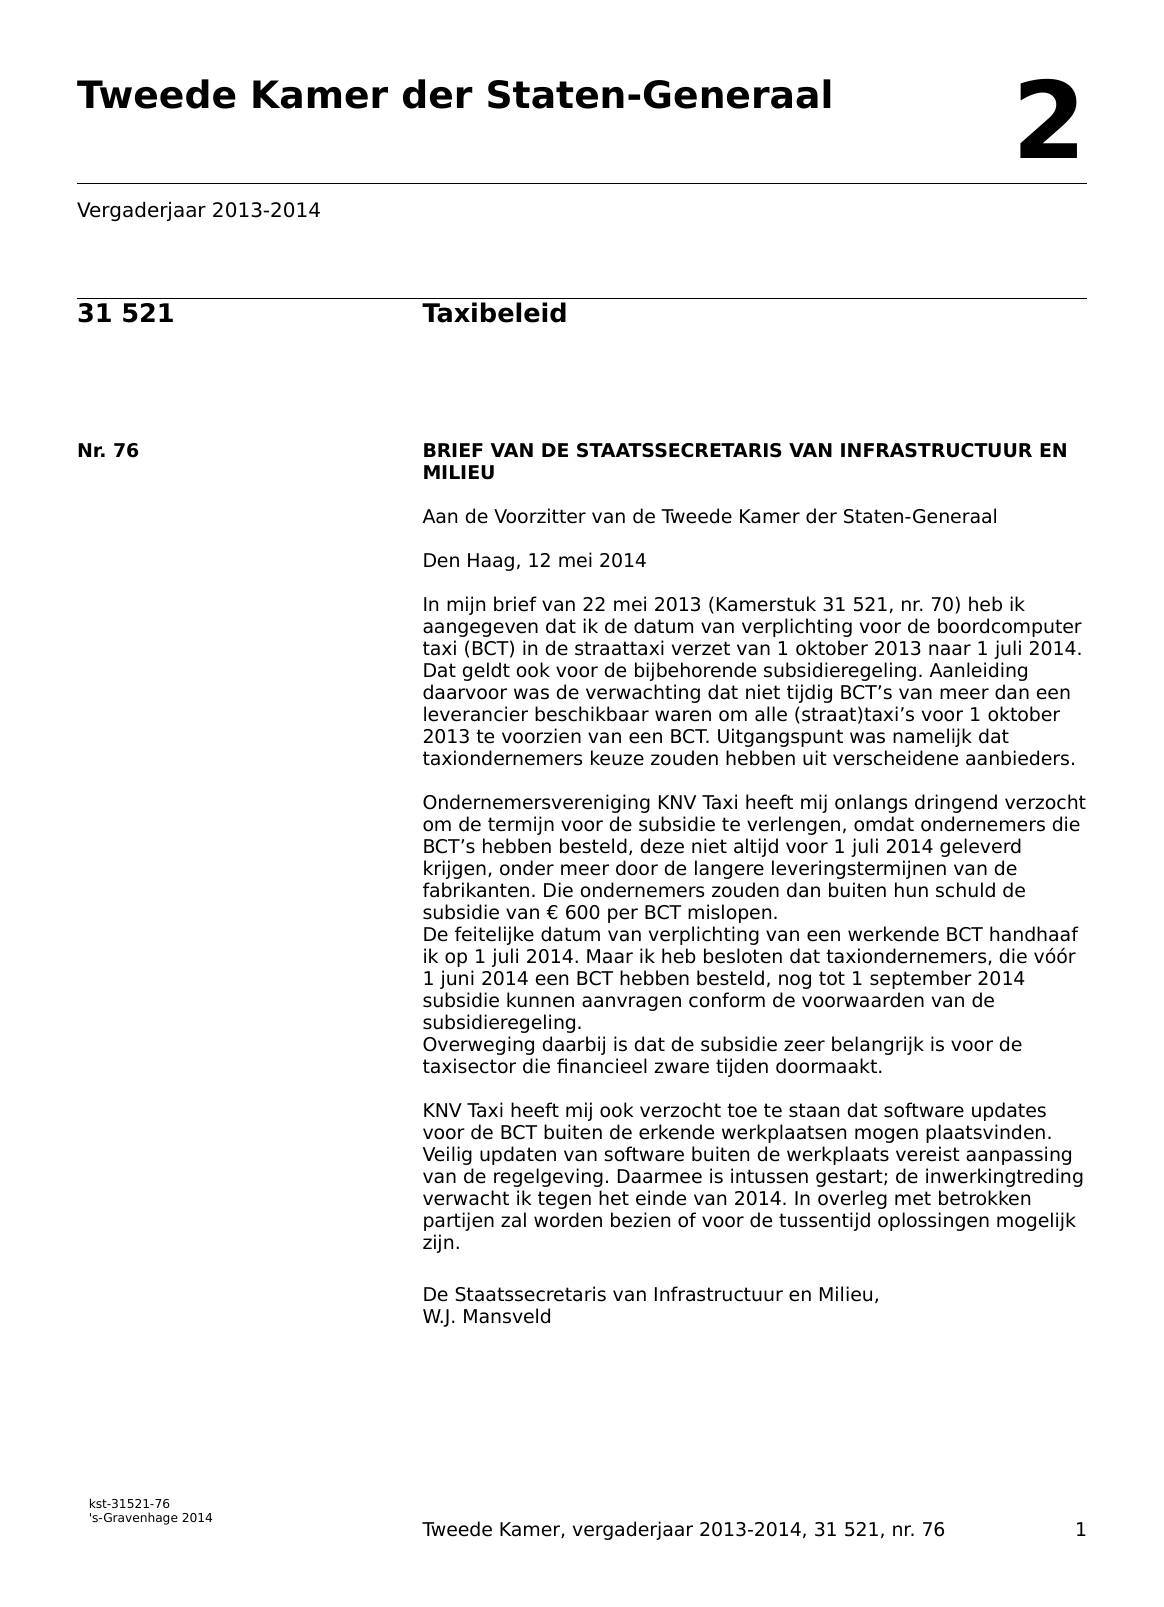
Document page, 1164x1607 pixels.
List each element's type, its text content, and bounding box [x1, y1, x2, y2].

text De feitelijke datum van verplichting van een werkende BCT handhaaf ik op 1 juli 2014. Maar ik heb besloten dat taxiondernemers, die vóór 1 juni 2014 een BCT hebben besteld, nog tot 1 september 2014 subsidie kunnen aanvragen conform de voorwaarden van de subsidieregeling. [422, 924, 1087, 1034]
text Aan de Voorzitter van de Tweede Kamer der Staten-Generaal [422, 506, 1087, 528]
text Ondernemersvereniging KNV Taxi heeft mij onlangs dringend verzocht om de termijn voor de subsidie te verlengen, omdat ondernemers die BCT’s hebben besteld, deze niet altijd voor 1 juli 2014 geleverd krijgen, onder meer door de langere leveringstermijnen van de fabrikanten. Die ondernemers zouden dan buiten hun schuld de subsidie van € 600 per BCT mislopen. [422, 792, 1087, 924]
text De Staatssecretaris van Infrastructuur en Milieu, W.J. Mansveld [422, 1284, 1087, 1328]
text Den Haag, 12 mei 2014 [422, 550, 1087, 572]
text KNV Taxi heeft mij ook verzocht toe te staan dat software updates voor de BCT buiten de erkende werkplaatsen mogen plaatsvinden. Veilig updaten van software buiten de werkplaats vereist aanpassing van de regelgeving. Daarmee is intussen gestart; de inwerkingtreding verwacht ik tegen het einde van 2014. In overleg met betrokken partijen zal worden bezien of voor de tussentijd oplossingen mogelijk zijn. [422, 1100, 1087, 1254]
text Overweging daarbij is dat de subsidie zeer belangrijk is voor de taxisector die financieel zware tijden doormaakt. [422, 1034, 1087, 1078]
text kst-31521-76 [88, 1497, 323, 1511]
text 's-Gravenhage 2014 [88, 1511, 323, 1525]
table_header Tweede Kamer der Staten-Generaal [77, 59, 886, 183]
table_cell Vergaderjaar 2013-2014 [77, 184, 1087, 298]
table_header 2 [886, 59, 1087, 183]
subtitle Nr. 76 BRIEF VAN DE STAATSSECRETARIS VAN INFRASTRUCTUUR EN MILIEU [77, 440, 1087, 484]
text In mijn brief van 22 mei 2013 (Kamerstuk 31 521, nr. 70) heb ik aangegeven dat ik de datum van verplichting voor de boordcomputer taxi (BCT) in de straattaxi verzet van 1 oktober 2013 naar 1 juli 2014. Dat geldt ook voor de bijbehorende subsidieregeling. Aanleiding daarvoor was de verwachting dat niet tijdig BCT’s van meer dan een leverancier beschikbaar waren om alle (straat)taxi’s voor 1 oktober 2013 te voorzien van een BCT. Uitgangspunt was namelijk dat taxiondernemers keuze zouden hebben uit verscheidene aanbieders. [422, 594, 1087, 770]
subtitle 31 521 Taxibeleid [77, 299, 1087, 329]
